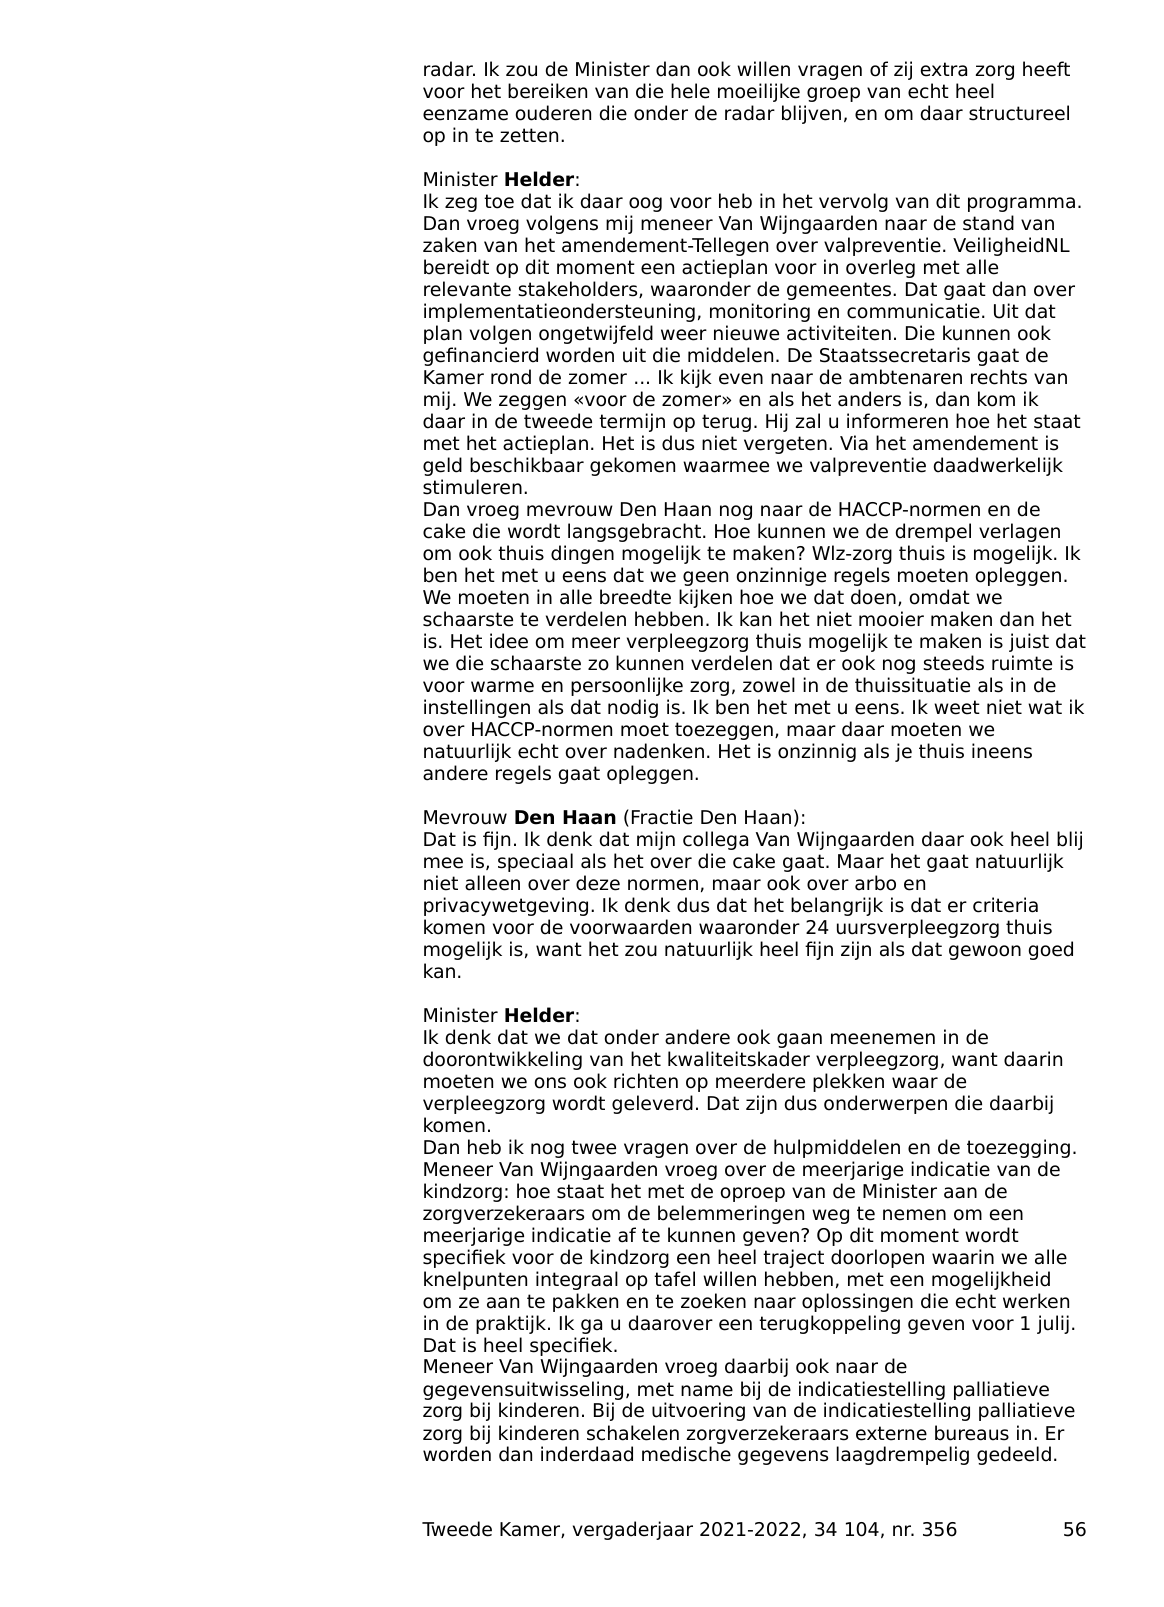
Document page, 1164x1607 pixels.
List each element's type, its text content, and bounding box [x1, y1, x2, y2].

text Meneer Van Wijngaarden vroeg daarbij ook naar de gegevensuitwisseling, met name bij de indicatiestelling palliatieve zorg bij kinderen. Bij de uitvoering van de indicatiestelling palliatieve zorg bij kinderen schakelen zorgverzekeraars externe bureaus in. Er worden dan inderdaad medische gegevens laagdrempelig gedeeld. [422, 1356, 1087, 1466]
text Minister Helder: [422, 1005, 1087, 1027]
text Ik zeg toe dat ik daar oog voor heb in het vervolg van dit programma. [422, 191, 1087, 213]
text Minister Helder: [422, 169, 1087, 191]
text radar. Ik zou de Minister dan ook willen vragen of zij extra zorg heeft voor het bereiken van die hele moeilijke groep van echt heel eenzame ouderen die onder de radar blijven, en om daar structureel op in te zetten. [422, 59, 1087, 147]
text Ik denk dat we dat onder andere ook gaan meenemen in de doorontwikkeling van het kwaliteitskader verpleegzorg, want daarin moeten we ons ook richten op meerdere plekken waar de verpleegzorg wordt geleverd. Dat zijn dus onderwerpen die daarbij komen. [422, 1027, 1087, 1137]
text Mevrouw Den Haan (Fractie Den Haan): [422, 807, 1087, 829]
text Dan vroeg mevrouw Den Haan nog naar de HACCP-normen en de cake die wordt langsgebracht. Hoe kunnen we de drempel verlagen om ook thuis dingen mogelijk te maken? Wlz-zorg thuis is mogelijk. Ik ben het met u eens dat we geen onzinnige regels moeten opleggen. We moeten in alle breedte kijken hoe we dat doen, omdat we schaarste te verdelen hebben. Ik kan het niet mooier maken dan het is. Het idee om meer verpleegzorg thuis mogelijk te maken is juist dat we die schaarste zo kunnen verdelen dat er ook nog steeds ruimte is voor warme en persoonlijke zorg, zowel in de thuissituatie als in de instellingen als dat nodig is. Ik ben het met u eens. Ik weet niet wat ik over HACCP-normen moet toezeggen, maar daar moeten we natuurlijk echt over nadenken. Het is onzinnig als je thuis ineens andere regels gaat opleggen. [422, 499, 1087, 784]
text Dan heb ik nog twee vragen over de hulpmiddelen en de toezegging. Meneer Van Wijngaarden vroeg over de meerjarige indicatie van de kindzorg: hoe staat het met de oproep van de Minister aan de zorgverzekeraars om de belemmeringen weg te nemen om een meerjarige indicatie af te kunnen geven? Op dit moment wordt specifiek voor de kindzorg een heel traject doorlopen waarin we alle knelpunten integraal op tafel willen hebben, met een mogelijkheid om ze aan te pakken en te zoeken naar oplossingen die echt werken in de praktijk. Ik ga u daarover een terugkoppeling geven voor 1 julij. Dat is heel specifiek. [422, 1137, 1087, 1356]
text Dan vroeg volgens mij meneer Van Wijngaarden naar de stand van zaken van het amendement-Tellegen over valpreventie. VeiligheidNL bereidt op dit moment een actieplan voor in overleg met alle relevante stakeholders, waaronder de gemeentes. Dat gaat dan over implementatieondersteuning, monitoring en communicatie. Uit dat plan volgen ongetwijfeld weer nieuwe activiteiten. Die kunnen ook gefinancierd worden uit die middelen. De Staatssecretaris gaat de Kamer rond de zomer ... Ik kijk even naar de ambtenaren rechts van mij. We zeggen «voor de zomer» en als het anders is, dan kom ik daar in de tweede termijn op terug. Hij zal u informeren hoe het staat met het actieplan. Het is dus niet vergeten. Via het amendement is geld beschikbaar gekomen waarmee we valpreventie daadwerkelijk stimuleren. [422, 213, 1087, 499]
text Dat is fijn. Ik denk dat mijn collega Van Wijngaarden daar ook heel blij mee is, speciaal als het over die cake gaat. Maar het gaat natuurlijk niet alleen over deze normen, maar ook over arbo en privacywetgeving. Ik denk dus dat het belangrijk is dat er criteria komen voor de voorwaarden waaronder 24 uursverpleegzorg thuis mogelijk is, want het zou natuurlijk heel fijn zijn als dat gewoon goed kan. [422, 829, 1087, 983]
